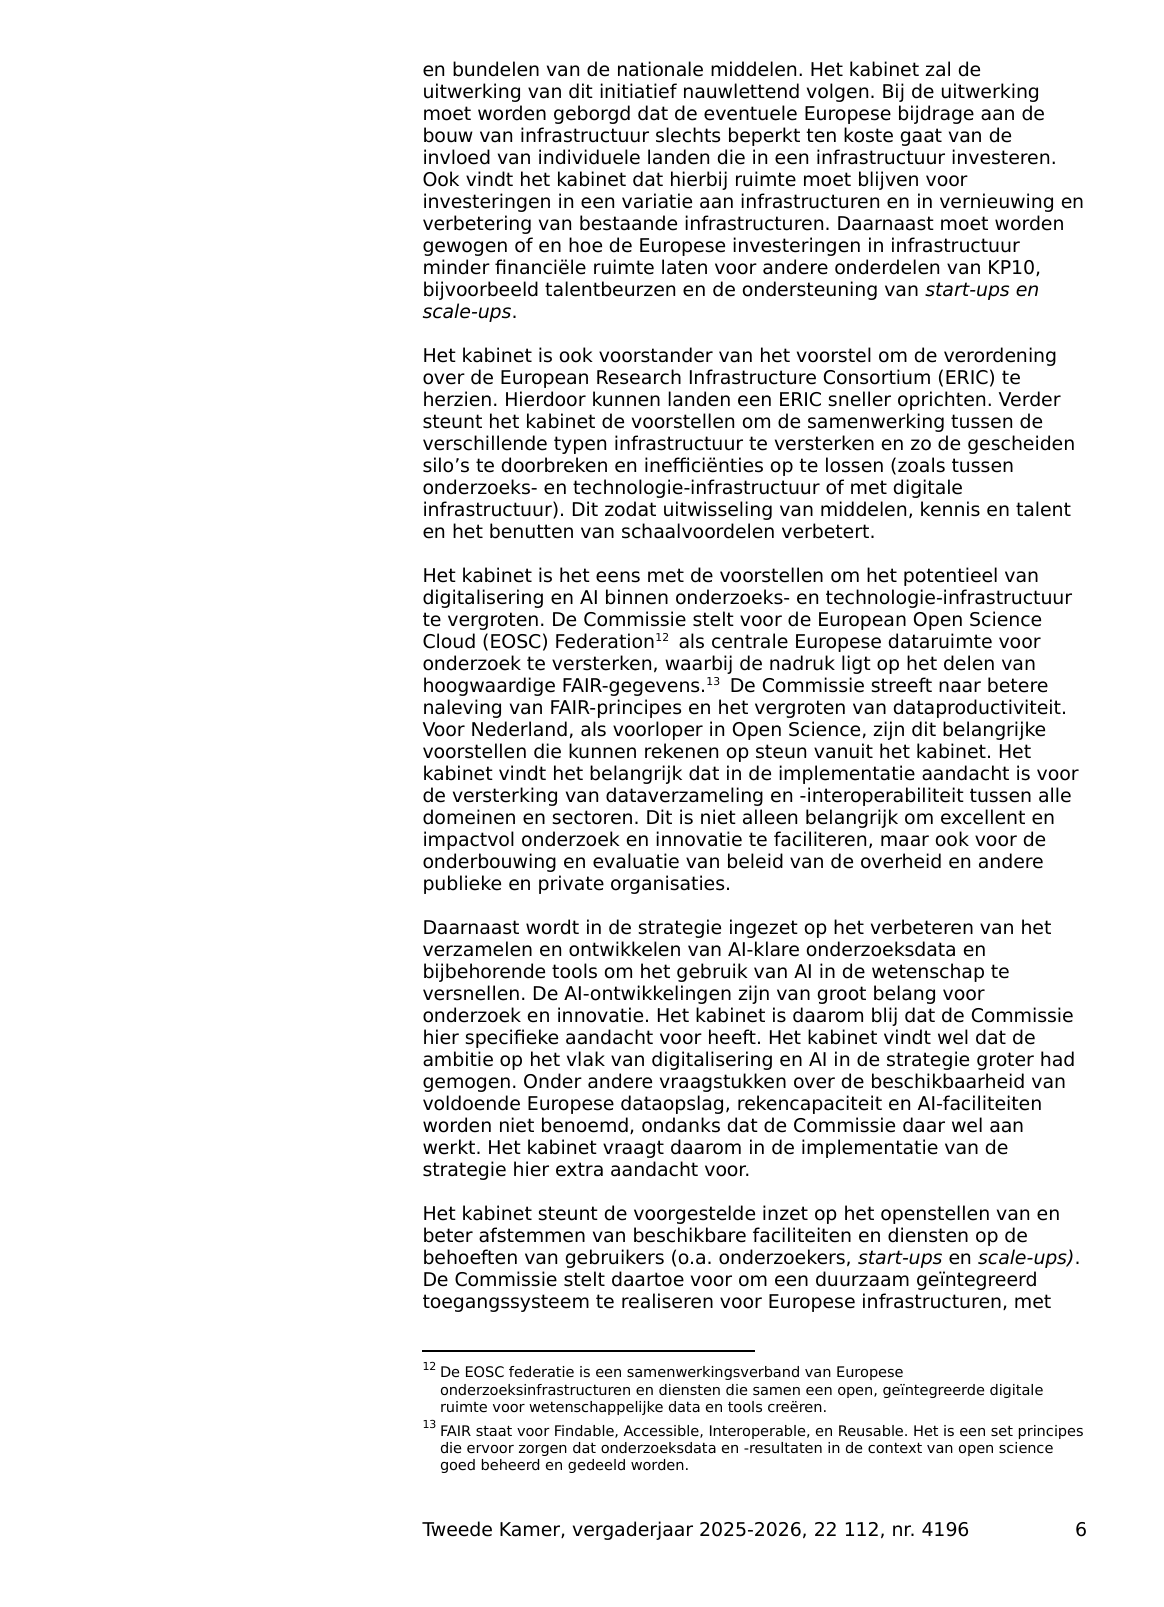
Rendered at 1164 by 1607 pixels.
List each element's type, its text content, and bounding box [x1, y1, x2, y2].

text Het kabinet is het eens met de voorstellen om het potentieel van digitalisering en AI binnen onderzoeks- en technologie-infrastructuur te vergroten. De Commissie stelt voor de European Open Science Cloud (EOSC) Federation als centrale Europese dataruimte voor onderzoek te versterken, waarbij de nadruk ligt op het delen van hoogwaardige FAIR-gegevens. De Commissie streeft naar betere naleving van FAIR-principes en het vergroten van dataproductiviteit. Voor Nederland, als voorloper in Open Science, zijn dit belangrijke voorstellen die kunnen rekenen op steun vanuit het kabinet. Het kabinet vindt het belangrijk dat in de implementatie aandacht is voor de versterking van dataverzameling en -interoperabiliteit tussen alle domeinen en sectoren. Dit is niet alleen belangrijk om excellent en impactvol onderzoek en innovatie te faciliteren, maar ook voor de onderbouwing en evaluatie van beleid van de overheid en andere publieke en private organisaties. [422, 565, 1087, 895]
text Daarnaast wordt in de strategie ingezet op het verbeteren van het verzamelen en ontwikkelen van AI-klare onderzoeksdata en bijbehorende tools om het gebruik van AI in de wetenschap te versnellen. De AI-ontwikkelingen zijn van groot belang voor onderzoek en innovatie. Het kabinet is daarom blij dat de Commissie hier specifieke aandacht voor heeft. Het kabinet vindt wel dat de ambitie op het vlak van digitalisering en AI in de strategie groter had gemogen. Onder andere vraagstukken over de beschikbaarheid van voldoende Europese dataopslag, rekencapaciteit en AI-faciliteiten worden niet benoemd, ondanks dat de Commissie daar wel aan werkt. Het kabinet vraagt daarom in de implementatie van de strategie hier extra aandacht voor. [422, 917, 1087, 1181]
text Het kabinet is ook voorstander van het voorstel om de verordening over de European Research Infrastructure Consortium (ERIC) te herzien. Hierdoor kunnen landen een ERIC sneller oprichten. Verder steunt het kabinet de voorstellen om de samenwerking tussen de verschillende typen infrastructuur te versterken en zo de gescheiden silo’s te doorbreken en inefficiënties op te lossen (zoals tussen onderzoeks- en technologie-infrastructuur of met digitale infrastructuur). Dit zodat uitwisseling van middelen, kennis en talent en het benutten van schaalvoordelen verbetert. [422, 345, 1087, 543]
text Het kabinet steunt de voorgestelde inzet op het openstellen van en beter afstemmen van beschikbare faciliteiten en diensten op de behoeften van gebruikers (o.a. onderzoekers, start-ups en scale-ups). De Commissie stelt daartoe voor om een duurzaam geïntegreerd toegangssysteem te realiseren voor Europese infrastructuren, met [422, 1203, 1087, 1313]
text FAIR staat voor Findable, Accessible, Interoperable, en Reusable. Het is een set principes die ervoor zorgen dat onderzoeksdata en -resultaten in de context van open science goed beheerd en gedeeld worden. [422, 1418, 1087, 1474]
text en bundelen van de nationale middelen. Het kabinet zal de uitwerking van dit initiatief nauwlettend volgen. Bij de uitwerking moet worden geborgd dat de eventuele Europese bijdrage aan de bouw van infrastructuur slechts beperkt ten koste gaat van de invloed van individuele landen die in een infrastructuur investeren. Ook vindt het kabinet dat hierbij ruimte moet blijven voor investeringen in een variatie aan infrastructuren en in vernieuwing en verbetering van bestaande infrastructuren. Daarnaast moet worden gewogen of en hoe de Europese investeringen in infrastructuur minder financiële ruimte laten voor andere onderdelen van KP10, bijvoorbeeld talentbeurzen en de ondersteuning van start-ups en scale-ups. [422, 59, 1087, 323]
text De EOSC federatie is een samenwerkingsverband van Europese onderzoeksinfrastructuren en diensten die samen een open, geïntegreerde digitale ruimte voor wetenschappelijke data en tools creëren. [422, 1360, 1087, 1416]
